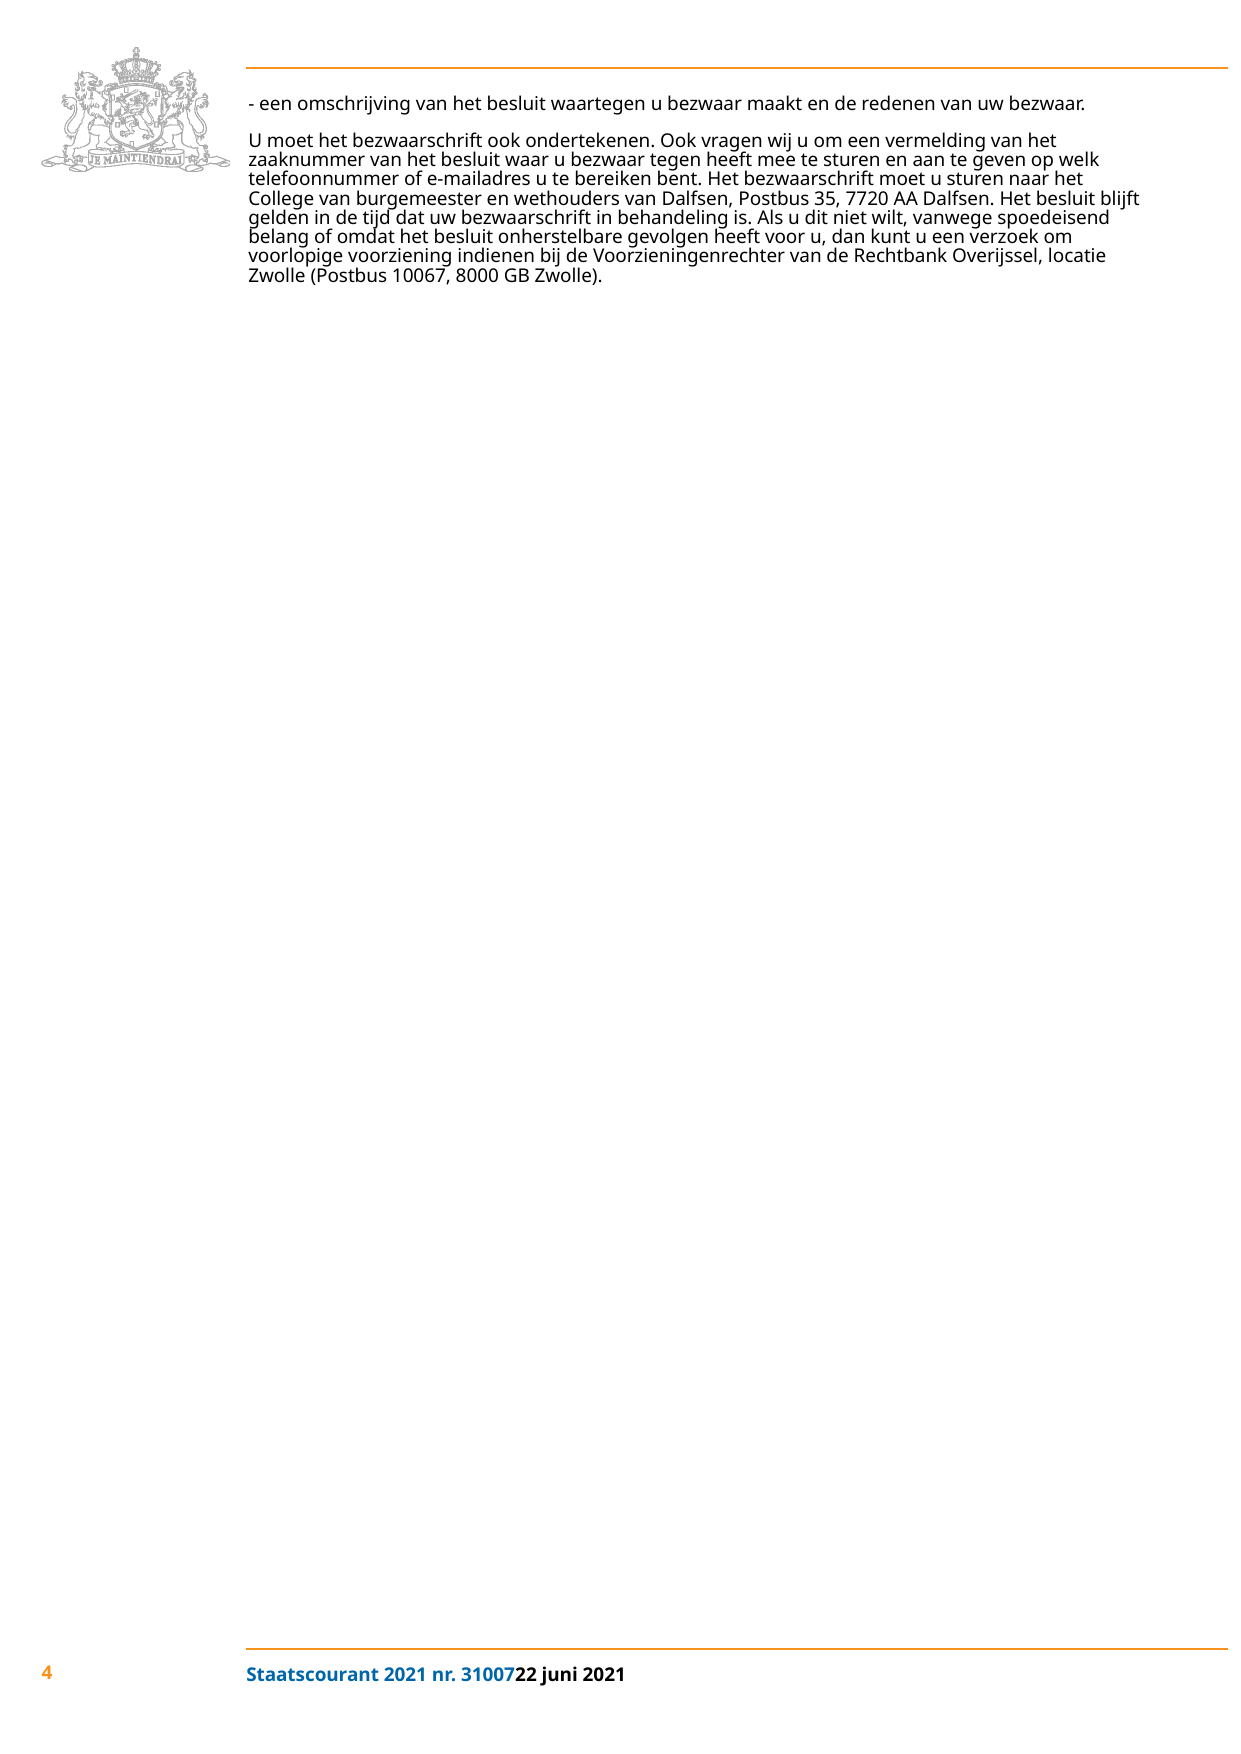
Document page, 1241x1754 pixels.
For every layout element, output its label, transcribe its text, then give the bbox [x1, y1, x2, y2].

picture [41, 47, 231, 172]
text - een omschrijving van het besluit waartegen u bezwaar maakt en de redenen van uw bezwaar. [248, 95, 1152, 114]
text U moet het bezwaarschrift ook ondertekenen. Ook vragen wij u om een vermelding van het zaaknummer van het besluit waar u bezwaar tegen heeft mee te sturen en aan te geven op welk telefoonnummer of e-mailadres u te bereiken bent. Het bezwaarschrift moet u sturen naar het College van burgemeester en wethouders van Dalfsen, Postbus 35, 7720 AA Dalfsen. Het besluit blijft gelden in de tijd dat uw bezwaarschrift in behandeling is. Als u dit niet wilt, vanwege spoedeisend belang of omdat het besluit onherstelbare gevolgen heeft voor u, dan kunt u een verzoek om voorlopige voorziening indienen bij de Voorzieningenrechter van de Rechtbank Overijssel, locatie Zwolle (Postbus 10067, 8000 GB Zwolle). [248, 132, 1152, 286]
